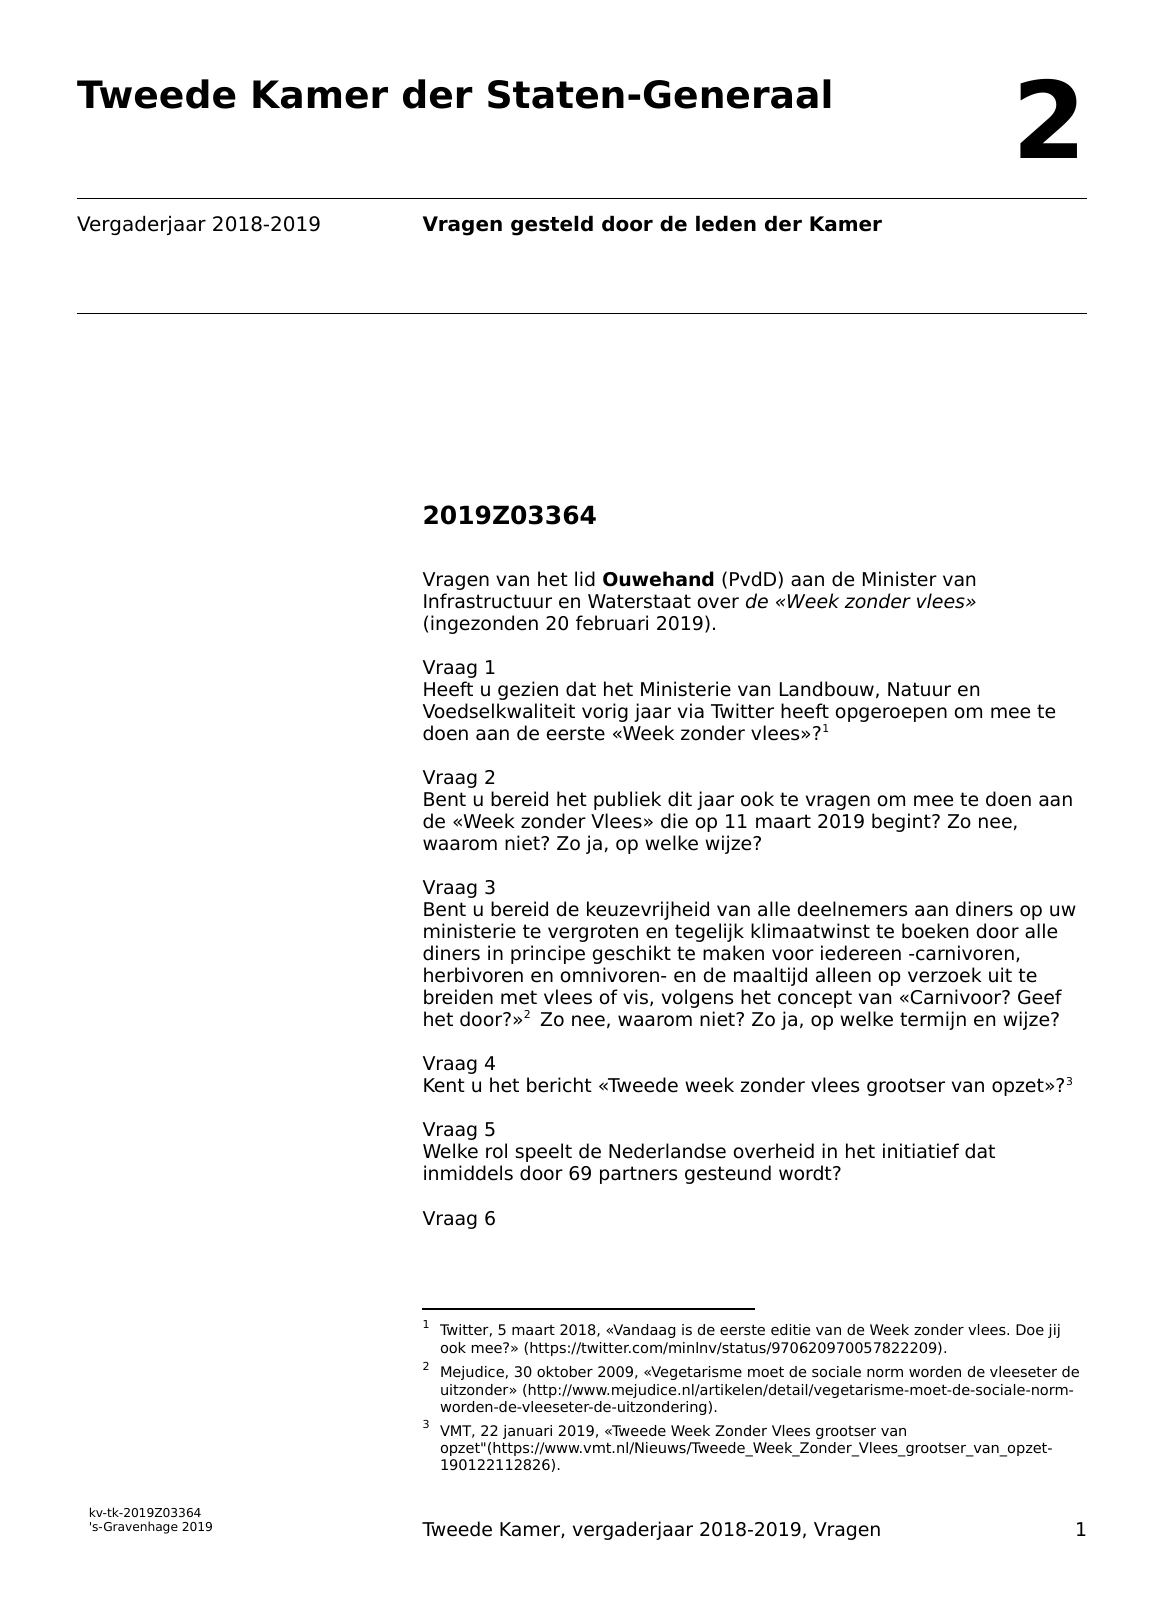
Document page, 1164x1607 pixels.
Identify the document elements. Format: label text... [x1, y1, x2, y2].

text Welke rol speelt de Nederlandse overheid in het initiatief dat inmiddels door 69 partners gesteund wordt? [422, 1141, 1087, 1185]
text Vragen van het lid Ouwehand (PvdD) aan de Minister van Infrastructuur en Waterstaat over de «Week zonder vlees» (ingezonden 20 februari 2019). [422, 569, 1087, 635]
table_cell Vergaderjaar 2018-2019 [77, 199, 422, 313]
table_header 2 [886, 59, 1087, 198]
text Twitter, 5 maart 2018, «Vandaag is de eerste editie van de Week zonder vlees. Doe jij ook mee?» (https://twitter.com/minlnv/status/970620970057822209). [422, 1318, 1087, 1357]
text Kent u het bericht «Tweede week zonder vlees grootser van opzet»? [422, 1075, 1087, 1097]
text Vraag 5 [422, 1119, 1087, 1141]
text Heeft u gezien dat het Ministerie van Landbouw, Natuur en Voedselkwaliteit vorig jaar via Twitter heeft opgeroepen om mee te doen aan de eerste «Week zonder vlees»? [422, 679, 1087, 745]
text 's-Gravenhage 2019 [88, 1520, 323, 1534]
text Vraag 4 [422, 1053, 1087, 1075]
text Bent u bereid het publiek dit jaar ook te vragen om mee te doen aan de «Week zonder Vlees» die op 11 maart 2019 begint? Zo nee, waarom niet? Zo ja, op welke wijze? [422, 789, 1087, 855]
text kv-tk-2019Z03364 [88, 1506, 323, 1520]
text Bent u bereid de keuzevrijheid van alle deelnemers aan diners op uw ministerie te vergroten en tegelijk klimaatwinst te boeken door alle diners in principe geschikt te maken voor iedereen -carnivoren, herbivoren en omnivoren- en de maaltijd alleen op verzoek uit te breiden met vlees of vis, volgens het concept van «Carnivoor? Geef het door?» Zo nee, waarom niet? Zo ja, op welke termijn en wijze? [422, 899, 1087, 1031]
text Vraag 2 [422, 767, 1087, 789]
table_header Tweede Kamer der Staten-Generaal [77, 59, 886, 198]
text VMT, 22 januari 2019, «Tweede Week Zonder Vlees grootser van opzet"(https://www.vmt.nl/Nieuws/Tweede_Week_Zonder_Vlees_grootser_van_opzet-190122112826). [422, 1418, 1087, 1474]
text Vraag 1 [422, 657, 1087, 679]
text Vraag 6 [422, 1207, 1087, 1229]
table_cell Vragen gesteld door de leden der Kamer [422, 199, 1087, 313]
text 2019Z03364 [422, 501, 1087, 531]
text Vraag 3 [422, 877, 1087, 899]
text Mejudice, 30 oktober 2009, «Vegetarisme moet de sociale norm worden de vleeseter de uitzonder» (http://www.mejudice.nl/artikelen/detail/vegetarisme-moet-de-sociale-norm-worden-de-vleeseter-de-uitzondering). [422, 1360, 1087, 1416]
